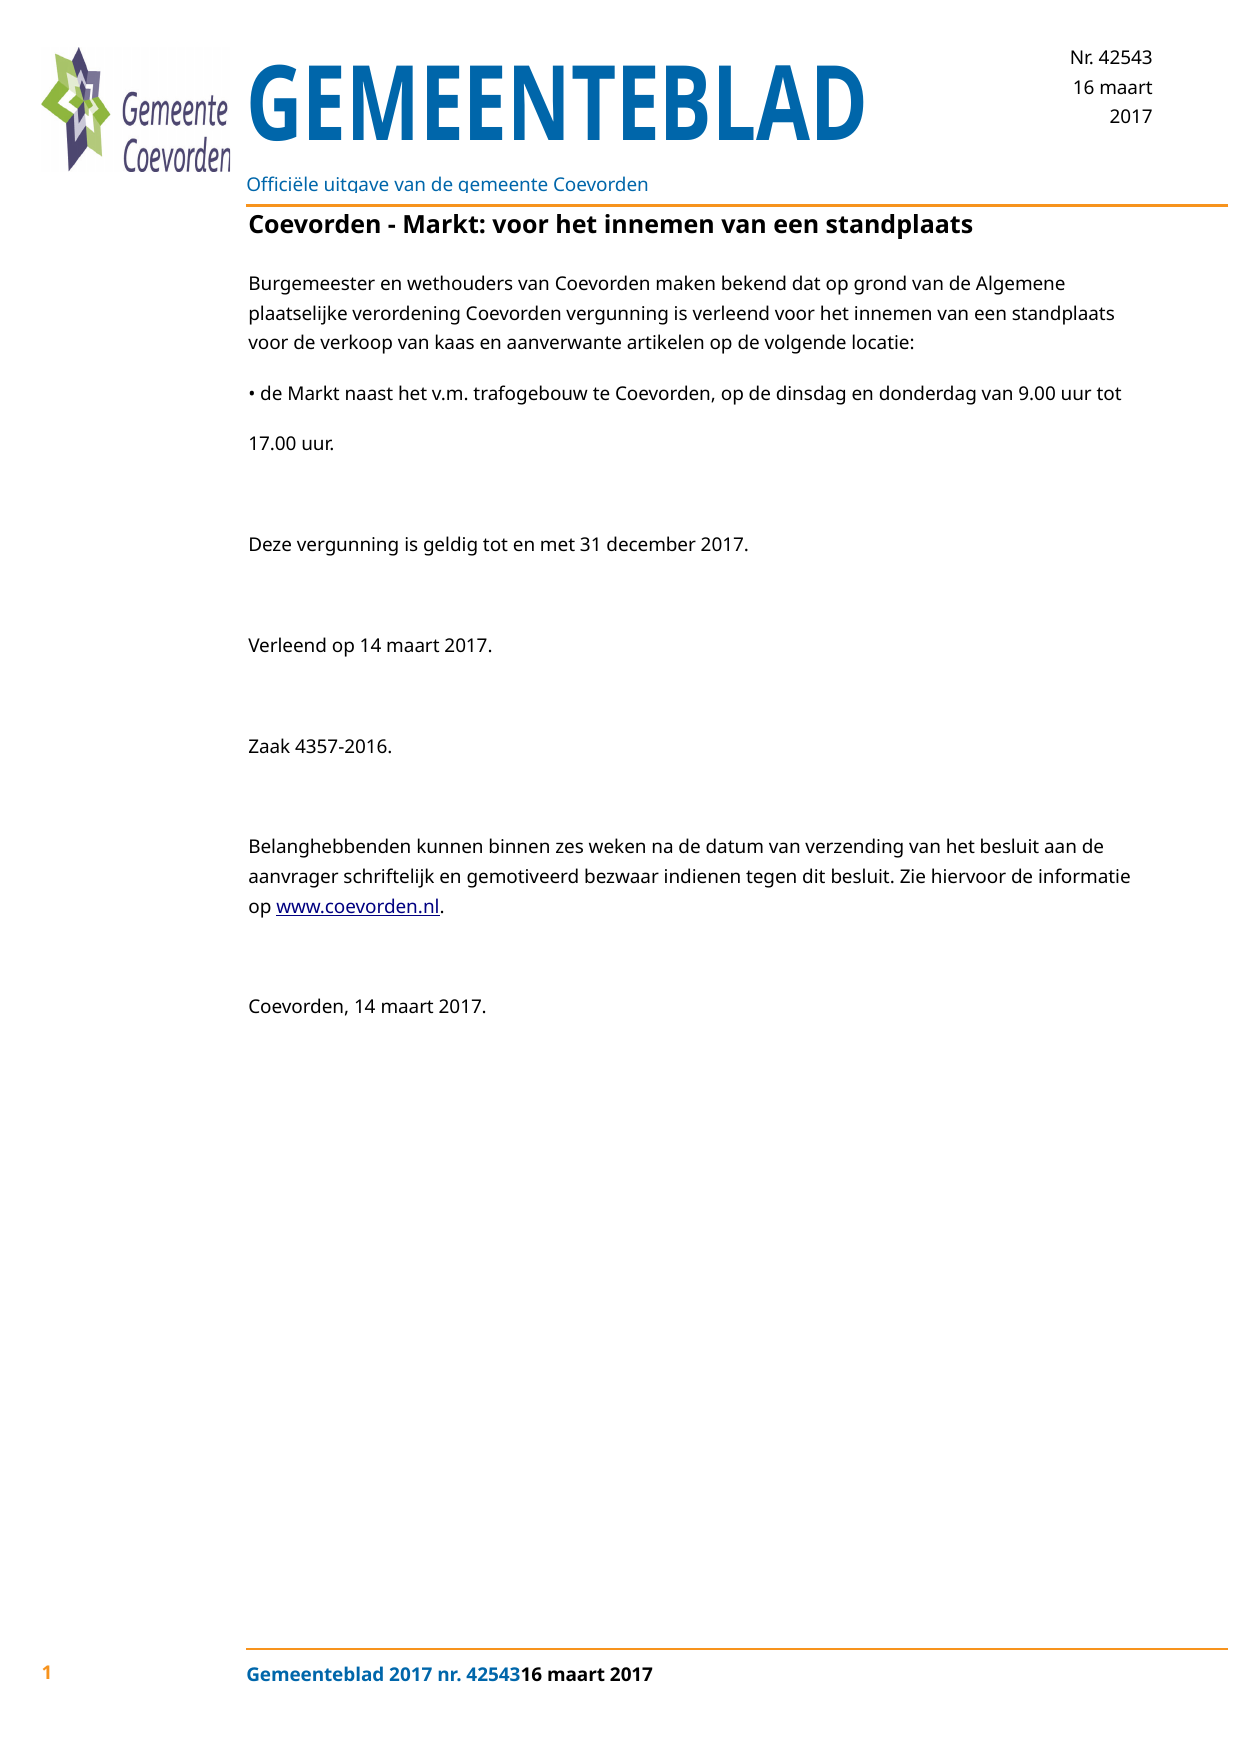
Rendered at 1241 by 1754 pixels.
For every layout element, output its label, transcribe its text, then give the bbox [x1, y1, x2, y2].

picture [41, 47, 231, 172]
text Coevorden - Markt: voor het innemen van een standplaats [248, 207, 1152, 241]
text Verleend op 14 maart 2017. [248, 632, 1152, 658]
text Zaak 4357-2016. [248, 733, 1152, 758]
text Belanghebbenden kunnen binnen zes weken na de datum van verzending van het besluit aan de aanvrager schriftelijk en gemotiveerd bezwaar indienen tegen dit besluit. Zie hiervoor de informatie op www.coevorden.nl. [248, 834, 1152, 918]
text 17.00 uur. [248, 430, 1152, 456]
text Burgemeester en wethouders van Coevorden maken bekend dat op grond van de Algemene plaatselijke verordening Coevorden vergunning is verleend voor het innemen van een standplaats voor de verkoop van kaas en aanverwante artikelen op de volgende locatie: [248, 270, 1152, 355]
text • de Markt naast het v.m. trafogebouw te Coevorden, op de dinsdag en donderdag van 9.00 uur tot [248, 380, 1152, 406]
text Coevorden, 14 maart 2017. [248, 994, 1152, 1019]
text Deze vergunning is geldig tot en met 31 december 2017. [248, 531, 1152, 557]
